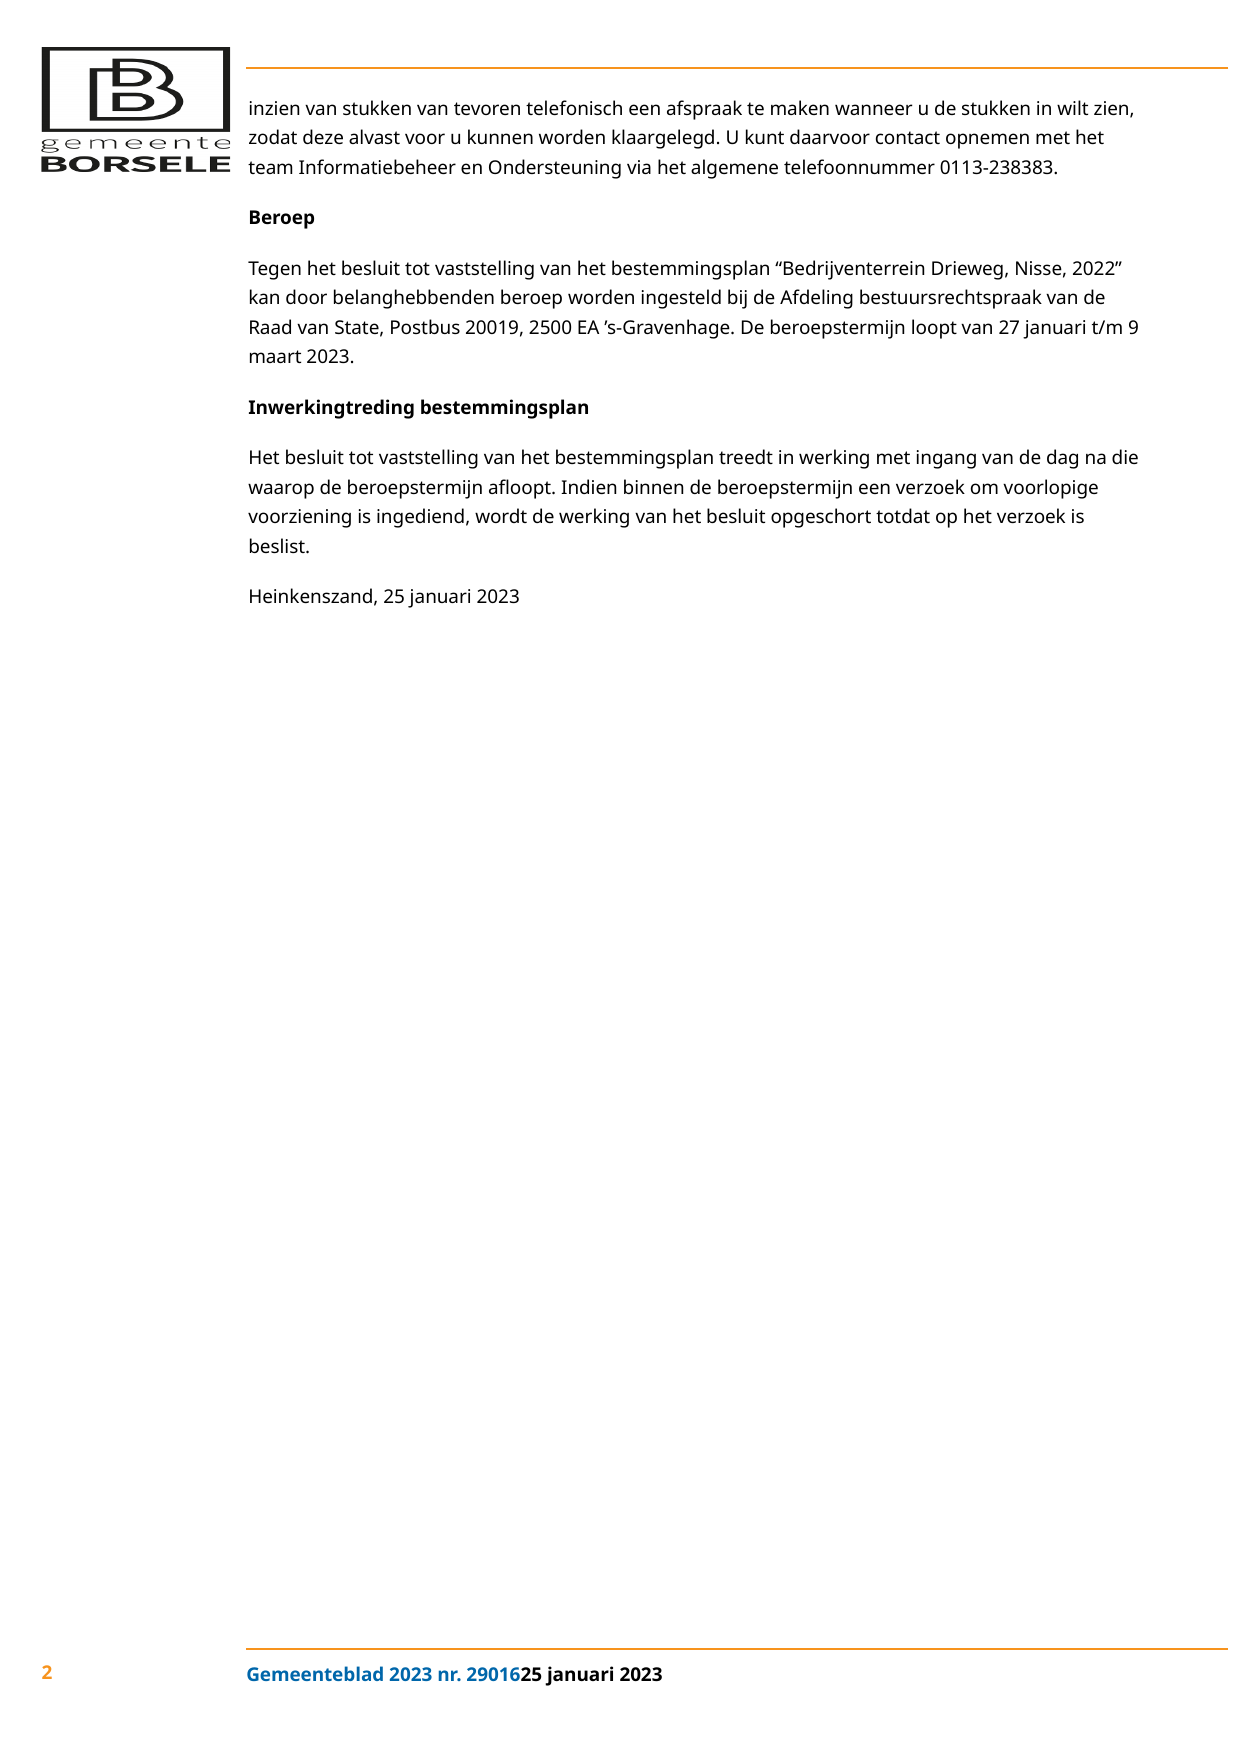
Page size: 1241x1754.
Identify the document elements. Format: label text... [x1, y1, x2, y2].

text Beroep [248, 204, 1152, 230]
text Inwerkingtreding bestemmingsplan [248, 394, 1152, 420]
picture [41, 47, 231, 172]
text Het besluit tot vaststelling van het bestemmingsplan treedt in werking met ingang van de dag na die waarop de beroepstermijn afloopt. Indien binnen de beroepstermijn een verzoek om voorlopige voorziening is ingediend, wordt de werking van het besluit opgeschort totdat op het verzoek is beslist. [248, 444, 1152, 559]
text Heinkenszand, 25 januari 2023 [248, 583, 1152, 609]
text Tegen het besluit tot vaststelling van het bestemmingsplan “Bedrijventerrein Drieweg, Nisse, 2022” kan door belanghebbenden beroep worden ingesteld bij de Afdeling bestuursrechtspraak van de Raad van State, Postbus 20019, 2500 EA ’s-Gravenhage. De beroepstermijn loopt van 27 januari t/m 9 maart 2023. [248, 255, 1152, 369]
text inzien van stukken van tevoren telefonisch een afspraak te maken wanneer u de stukken in wilt zien, zodat deze alvast voor u kunnen worden klaargelegd. U kunt daarvoor contact opnemen met het team Informatiebeheer en Ondersteuning via het algemene telefoonnummer 0113-238383. [248, 95, 1152, 180]
